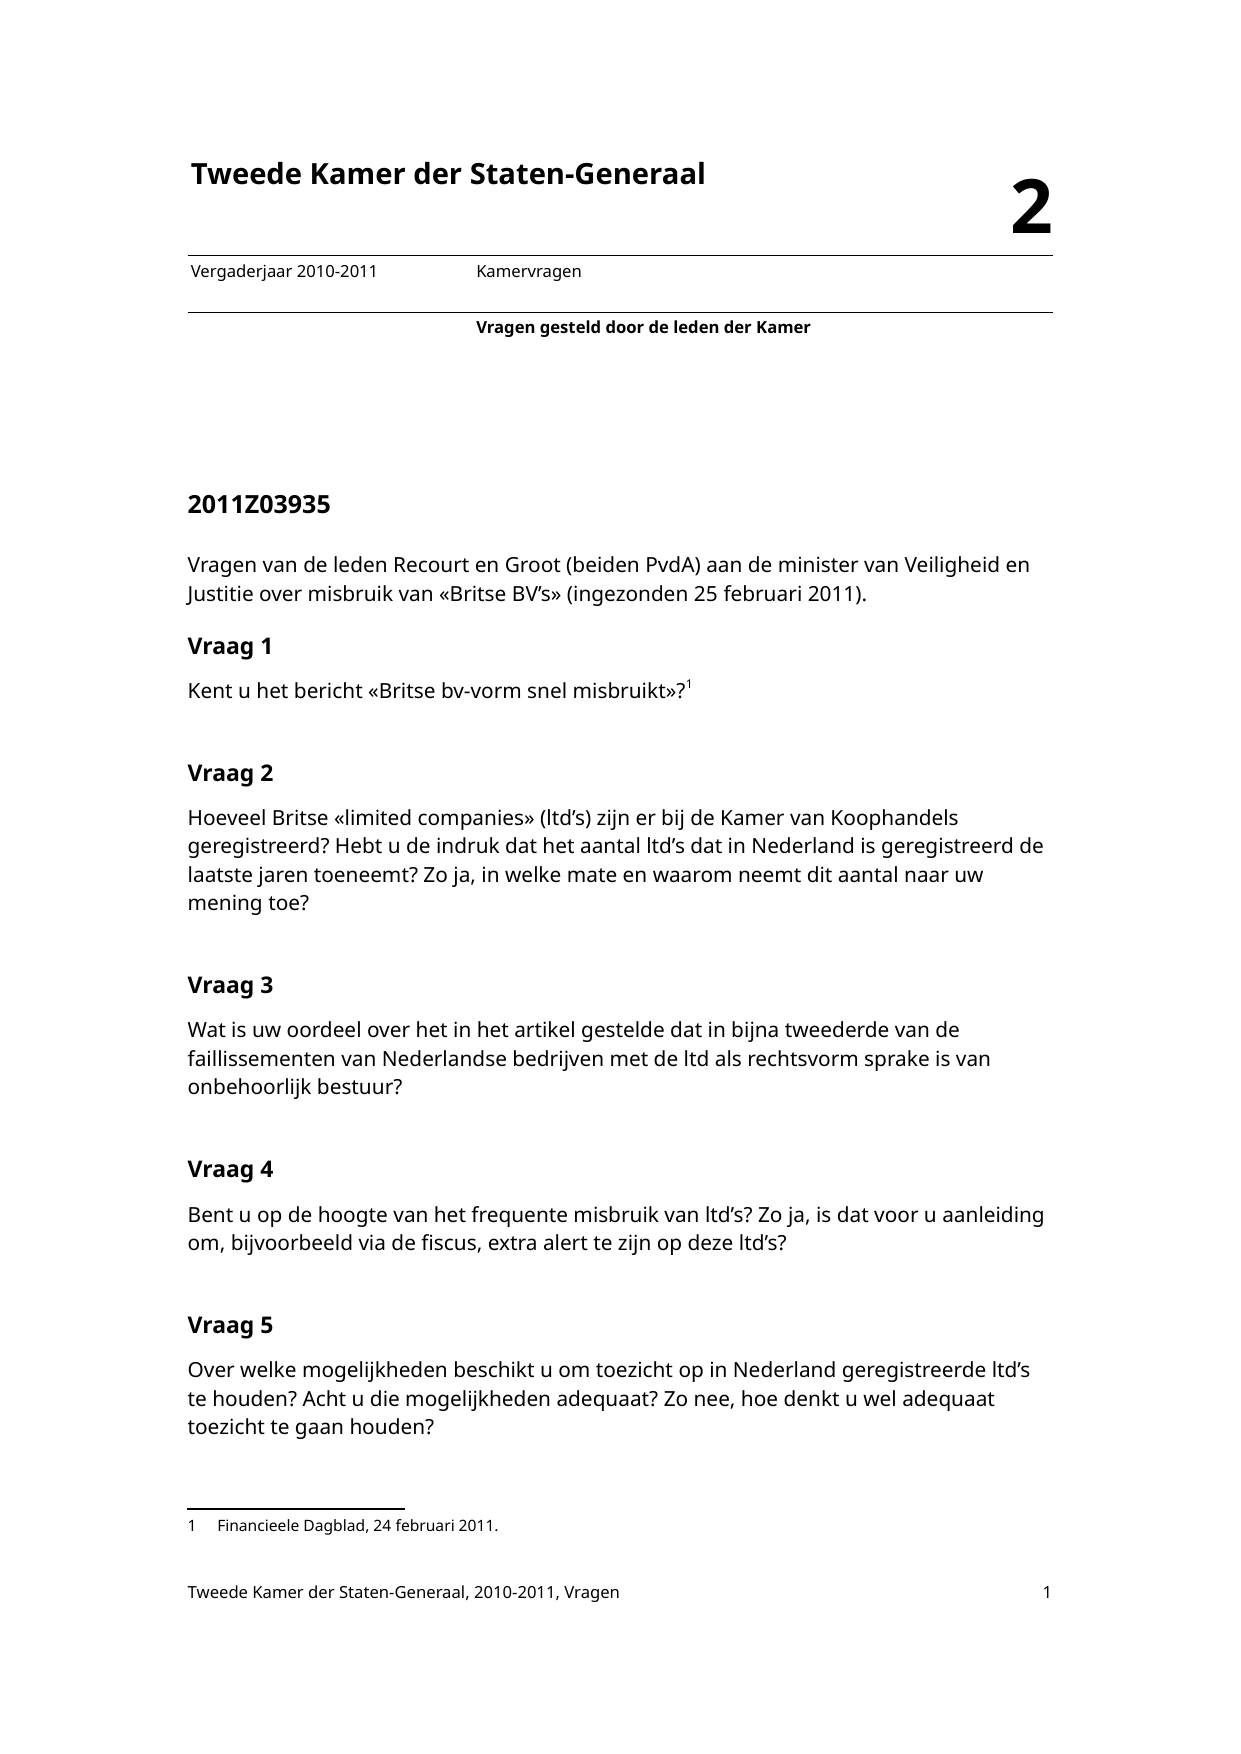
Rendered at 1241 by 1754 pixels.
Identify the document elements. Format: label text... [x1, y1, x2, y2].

text Vragen van de leden Recourt en Groot (beiden PvdA) aan de minister van Veiligheid en Justitie over misbruik van «Britse BV’s» (ingezonden 25 februari 2011). [187, 550, 1053, 607]
subtitle Vraag 1 [187, 630, 1053, 661]
text Hoeveel Britse «limited companies» (ltd’s) zijn er bij de Kamer van Koophandels geregistreerd? Hebt u de indruk dat het aantal ltd’s dat in Nederland is geregistreerd de laatste jaren toeneemt? Zo ja, in welke mate en waarom neemt dit aantal naar uw mening toe? [187, 803, 1053, 917]
table_header 2 [880, 150, 1053, 255]
subtitle Vraag 5 [187, 1309, 1053, 1340]
subtitle Vraag 2 [187, 757, 1053, 788]
subtitle Vraag 3 [187, 969, 1053, 1001]
table_cell [188, 313, 473, 339]
table_header Tweede Kamer der Staten-Generaal [188, 150, 879, 255]
text Financieele Dagblad, 24 februari 2011. [187, 1508, 1053, 1536]
text Bent u op de hoogte van het frequente misbruik van ltd’s? Zo ja, is dat voor u aanleiding om, bijvoorbeeld via de fiscus, extra alert te zijn op deze ltd’s? [187, 1200, 1053, 1257]
text Wat is uw oordeel over het in het artikel gestelde dat in bijna tweederde van de faillissementen van Nederlandse bedrijven met de ltd als rechtsvorm sprake is van onbehoorlijk bestuur? [187, 1016, 1053, 1101]
table_cell Vergaderjaar 2010-2011 [188, 256, 473, 312]
text 2011Z03935 [187, 487, 1053, 521]
text Over welke mogelijkheden beschikt u om toezicht op in Nederland geregistreerde ltd’s te houden? Acht u die mogelijkheden adequaat? Zo nee, hoe denkt u wel adequaat toezicht te gaan houden? [187, 1355, 1053, 1441]
subtitle Vraag 4 [187, 1153, 1053, 1185]
table_cell Kamervragen [473, 256, 1053, 312]
text Kent u het bericht «Britse bv-vorm snel misbruikt»? [187, 676, 1053, 704]
table_cell Vragen gesteld door de leden der Kamer [473, 313, 1053, 339]
